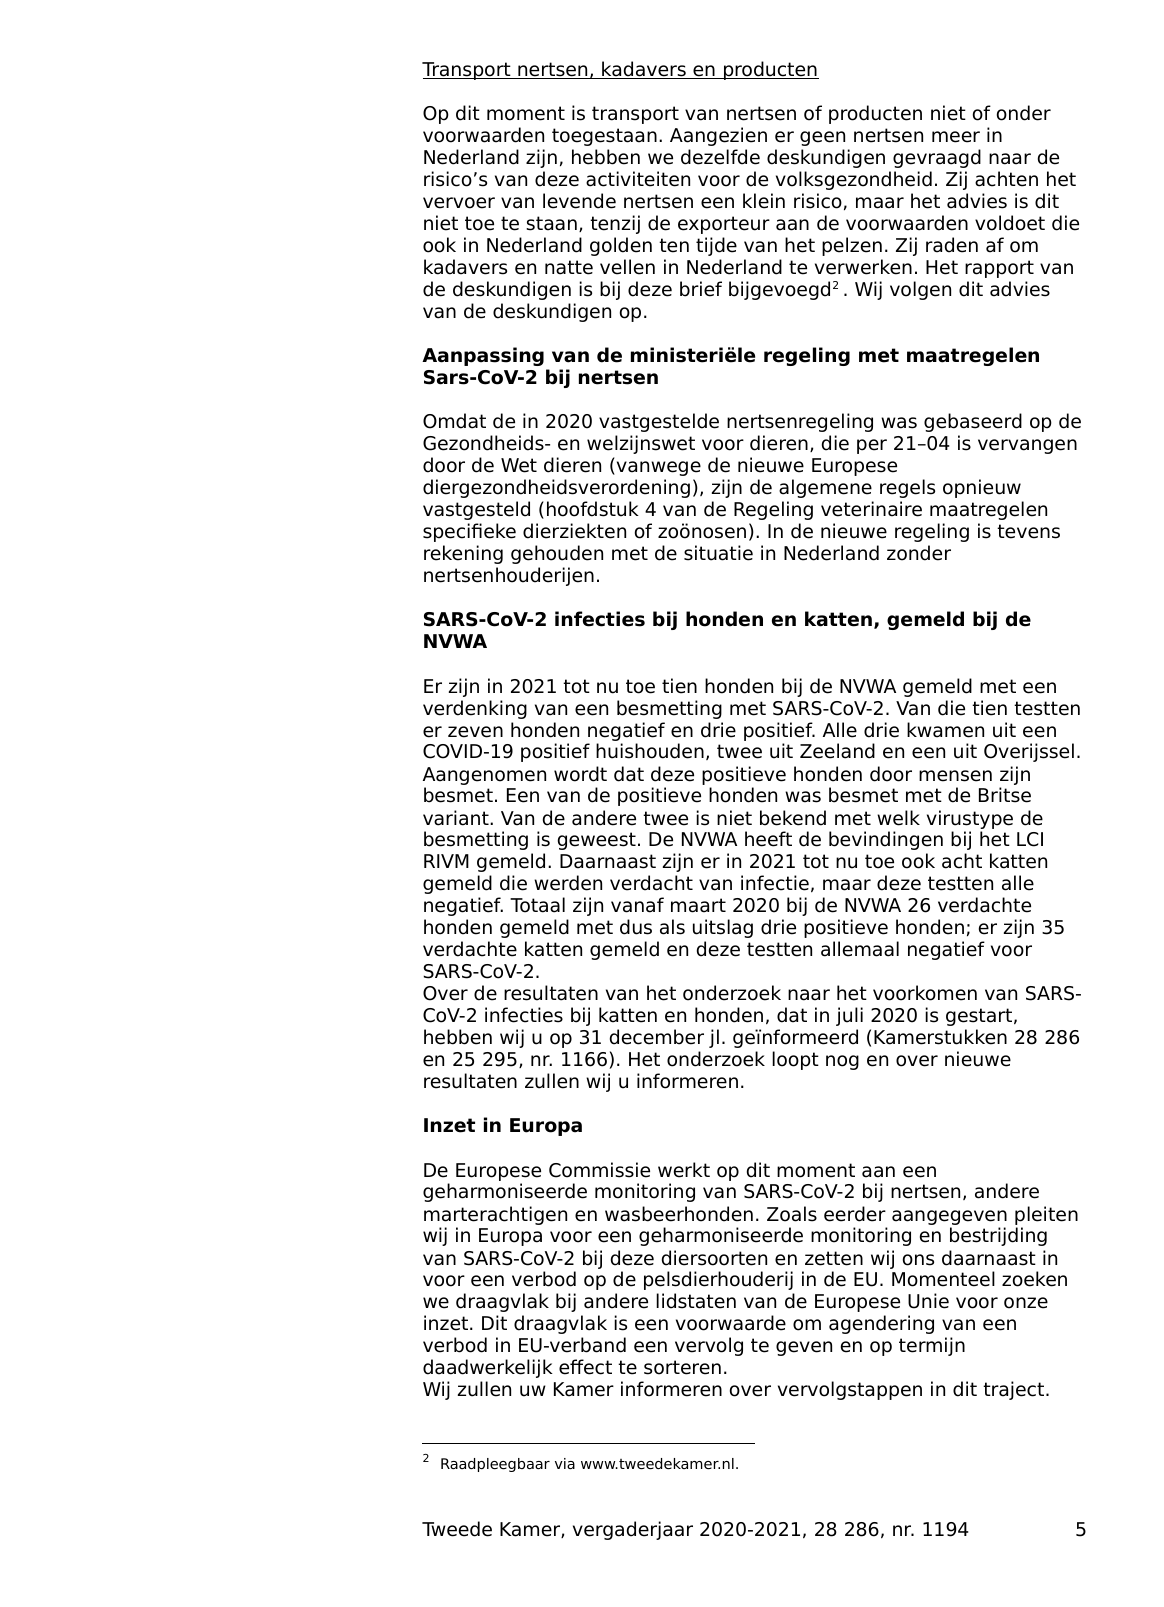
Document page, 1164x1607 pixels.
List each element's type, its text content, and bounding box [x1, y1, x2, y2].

text Raadpleegbaar via www.tweedekamer.nl. [422, 1452, 1087, 1474]
subtitle Transport nertsen, kadavers en producten [422, 59, 1087, 81]
text Omdat de in 2020 vastgestelde nertsenregeling was gebaseerd op de Gezondheids- en welzijnswet voor dieren, die per 21–04 is vervangen door de Wet dieren (vanwege de nieuwe Europese diergezondheidsverordening), zijn de algemene regels opnieuw vastgesteld (hoofdstuk 4 van de Regeling veterinaire maatregelen specifieke dierziekten of zoönosen). In de nieuwe regeling is tevens rekening gehouden met de situatie in Nederland zonder nertsenhouderijen. [422, 411, 1087, 587]
text Over de resultaten van het onderzoek naar het voorkomen van SARS-CoV-2 infecties bij katten en honden, dat in juli 2020 is gestart, hebben wij u op 31 december jl. geïnformeerd (Kamerstukken 28 286 en 25 295, nr. 1166). Het onderzoek loopt nog en over nieuwe resultaten zullen wij u informeren. [422, 983, 1087, 1093]
text Op dit moment is transport van nertsen of producten niet of onder voorwaarden toegestaan. Aangezien er geen nertsen meer in Nederland zijn, hebben we dezelfde deskundigen gevraagd naar de risico’s van deze activiteiten voor de volksgezondheid. Zij achten het vervoer van levende nertsen een klein risico, maar het advies is dit niet toe te staan, tenzij de exporteur aan de voorwaarden voldoet die ook in Nederland golden ten tijde van het pelzen. Zij raden af om kadavers en natte vellen in Nederland te verwerken. Het rapport van de deskundigen is bij deze brief bijgevoegd. Wij volgen dit advies van de deskundigen op. [422, 103, 1087, 323]
text Er zijn in 2021 tot nu toe tien honden bij de NVWA gemeld met een verdenking van een besmetting met SARS-CoV-2. Van die tien testten er zeven honden negatief en drie positief. Alle drie kwamen uit een COVID-19 positief huishouden, twee uit Zeeland en een uit Overijssel. Aangenomen wordt dat deze positieve honden door mensen zijn besmet. Een van de positieve honden was besmet met de Britse variant. Van de andere twee is niet bekend met welk virustype de besmetting is geweest. De NVWA heeft de bevindingen bij het LCI RIVM gemeld. Daarnaast zijn er in 2021 tot nu toe ook acht katten gemeld die werden verdacht van infectie, maar deze testten alle negatief. Totaal zijn vanaf maart 2020 bij de NVWA 26 verdachte honden gemeld met dus als uitslag drie positieve honden; er zijn 35 verdachte katten gemeld en deze testten allemaal negatief voor SARS-CoV-2. [422, 676, 1087, 983]
text De Europese Commissie werkt op dit moment aan een geharmoniseerde monitoring van SARS-CoV-2 bij nertsen, andere marterachtigen en wasbeerhonden. Zoals eerder aangegeven pleiten wij in Europa voor een geharmoniseerde monitoring en bestrijding van SARS-CoV-2 bij deze diersoorten en zetten wij ons daarnaast in voor een verbod op de pelsdierhouderij in de EU. Momenteel zoeken we draagvlak bij andere lidstaten van de Europese Unie voor onze inzet. Dit draagvlak is een voorwaarde om agendering van een verbod in EU-verband een vervolg te geven en op termijn daadwerkelijk effect te sorteren. [422, 1159, 1087, 1379]
text Wij zullen uw Kamer informeren over vervolgstappen in dit traject. [422, 1379, 1087, 1401]
subtitle Inzet in Europa [422, 1115, 1087, 1137]
subtitle Aanpassing van de ministeriële regeling met maatregelen Sars-CoV-2 bij nertsen [422, 345, 1087, 389]
subtitle SARS-CoV-2 infecties bij honden en katten, gemeld bij de NVWA [422, 609, 1087, 653]
